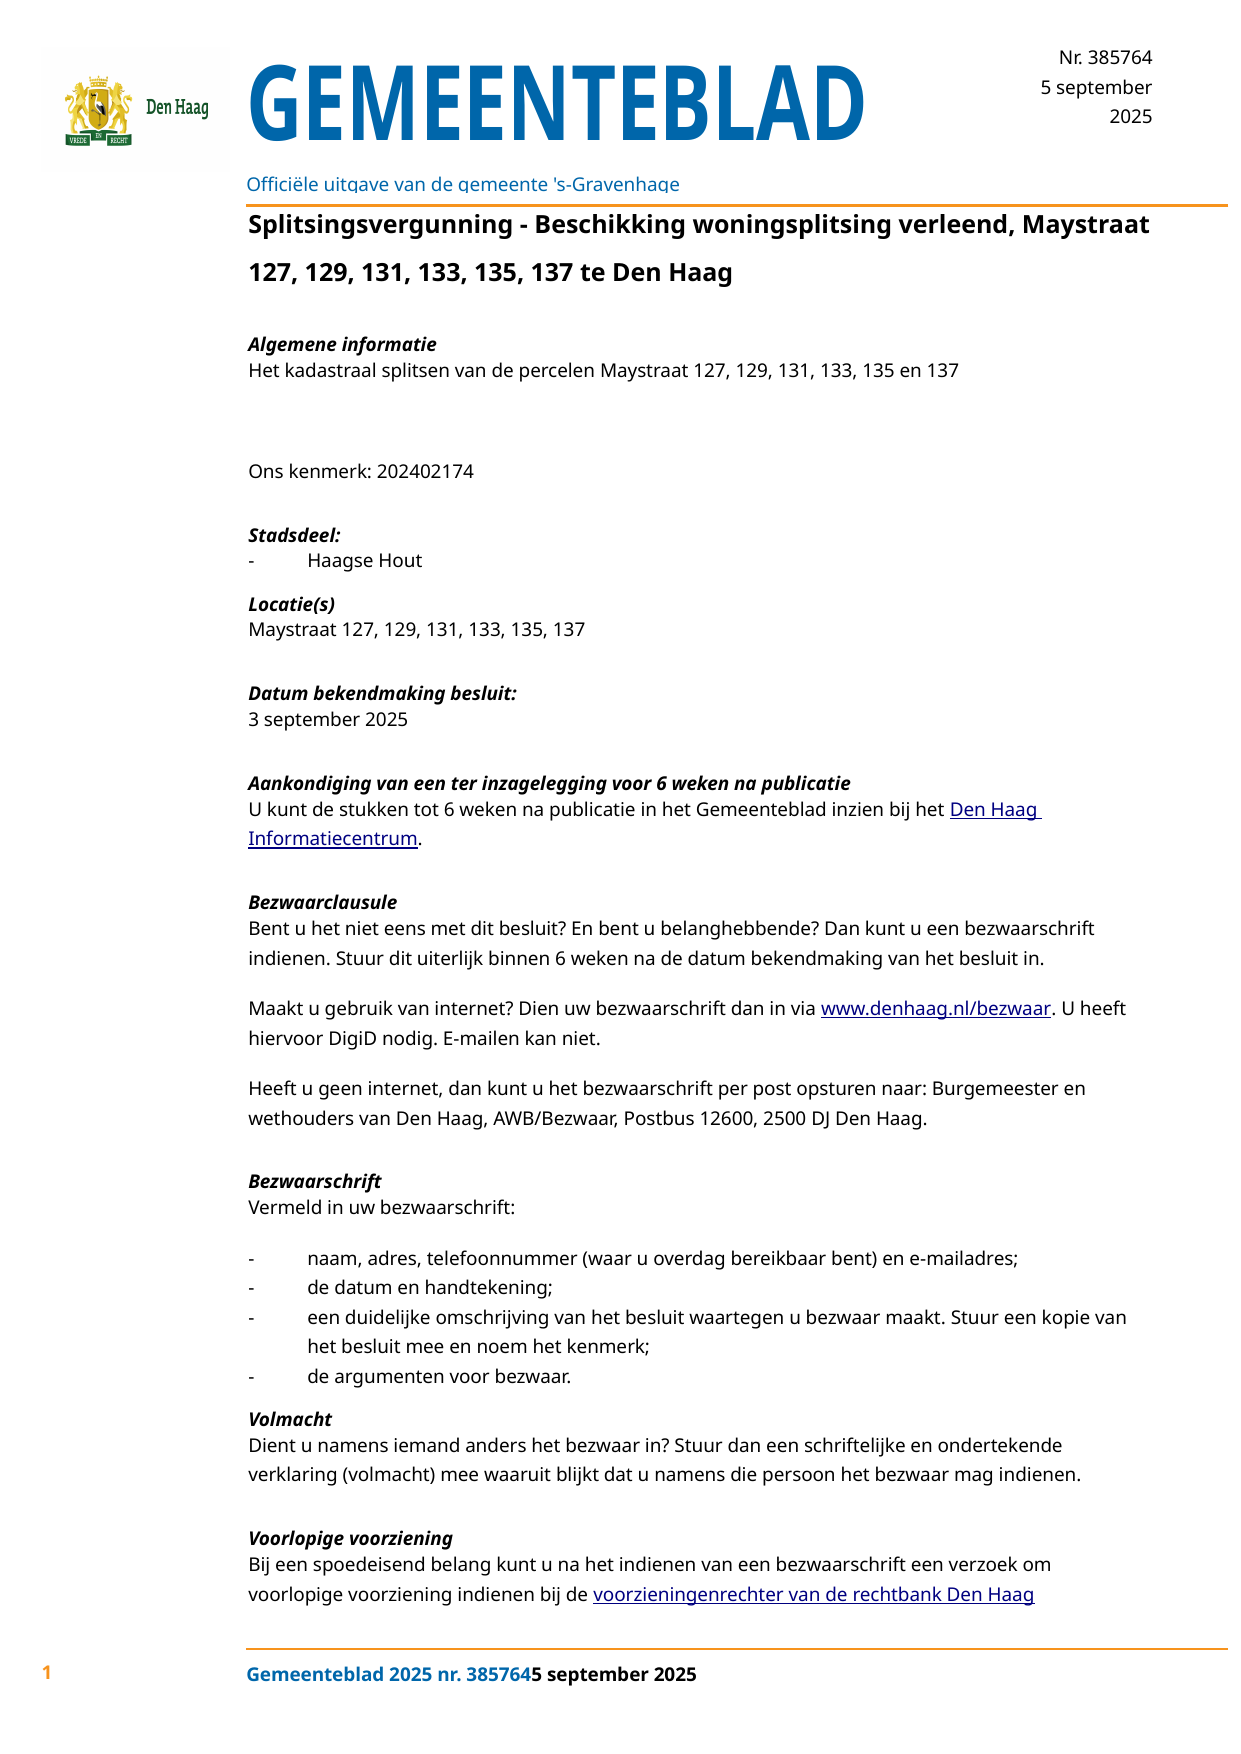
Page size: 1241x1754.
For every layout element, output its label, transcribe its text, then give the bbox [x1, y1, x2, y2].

text Vermeld in uw bezwaarschrift: [248, 1194, 1152, 1220]
text Locatie(s) [248, 591, 1152, 617]
text Heeft u geen internet, dan kunt u het bezwaarschrift per post opsturen naar: Burgemeester en wethouders van Den Haag, AWB/Bezwaar, Postbus 12600, 2500 DJ Den Haag. [248, 1075, 1152, 1131]
text Voorlopige voorziening [248, 1526, 1152, 1551]
text Splitsingsvergunning - Beschikking woningsplitsing verleend, Maystraat 127, 129, 131, 133, 135, 137 te Den Haag [248, 207, 1152, 288]
picture [41, 47, 231, 172]
text Ons kenmerk: 202402174 [248, 458, 1152, 484]
text 3 september 2025 [248, 706, 1152, 732]
text Algemene informatie [248, 331, 1152, 357]
text U kunt de stukken tot 6 weken na publicatie in het Gemeenteblad inzien bij het Den Haag Informatiecentrum. [248, 796, 1152, 851]
text Maakt u gebruik van internet? Dien uw bezwaarschrift dan in via www.denhaag.nl/bezwaar. U heeft hiervoor DigiD nodig. E-mailen kan niet. [248, 995, 1152, 1051]
text Bij een spoedeisend belang kunt u na het indienen van een bezwaarschrift een verzoek om voorlopige voorziening indienen bij de voorzieningenrechter van de rechtbank Den Haag [248, 1551, 1152, 1607]
text Bent u het niet eens met dit besluit? En bent u belanghebbende? Dan kunt u een bezwaarschrift indienen. Stuur dit uiterlijk binnen 6 weken na de datum bekendmaking van het besluit in. [248, 915, 1152, 971]
text Het kadastraal splitsen van de percelen Maystraat 127, 129, 131, 133, 135 en 137 [248, 357, 1152, 383]
text Bezwaarclausule [248, 889, 1152, 915]
text Volmacht [248, 1406, 1152, 1432]
list de datum en handtekening; [248, 1274, 1152, 1300]
list een duidelijke omschrijving van het besluit waartegen u bezwaar maakt. Stuur een kopie van het besluit mee en noem het kenmerk; [248, 1304, 1152, 1359]
text Bezwaarschrift [248, 1169, 1152, 1194]
list naam, adres, telefoonnummer (waar u overdag bereikbaar bent) en e-mailadres; [248, 1245, 1152, 1271]
list Haagse Hout [248, 548, 1152, 573]
text Stadsdeel: [248, 522, 1152, 548]
list de argumenten voor bezwaar. [248, 1363, 1152, 1389]
text Aankondiging van een ter inzagelegging voor 6 weken na publicatie [248, 770, 1152, 796]
text Dient u namens iemand anders het bezwaar in? Stuur dan een schriftelijke en ondertekende verklaring (volmacht) mee waaruit blijkt dat u namens die persoon het bezwaar mag indienen. [248, 1432, 1152, 1487]
text Maystraat 127, 129, 131, 133, 135, 137 [248, 617, 1152, 642]
text Datum bekendmaking besluit: [248, 681, 1152, 706]
